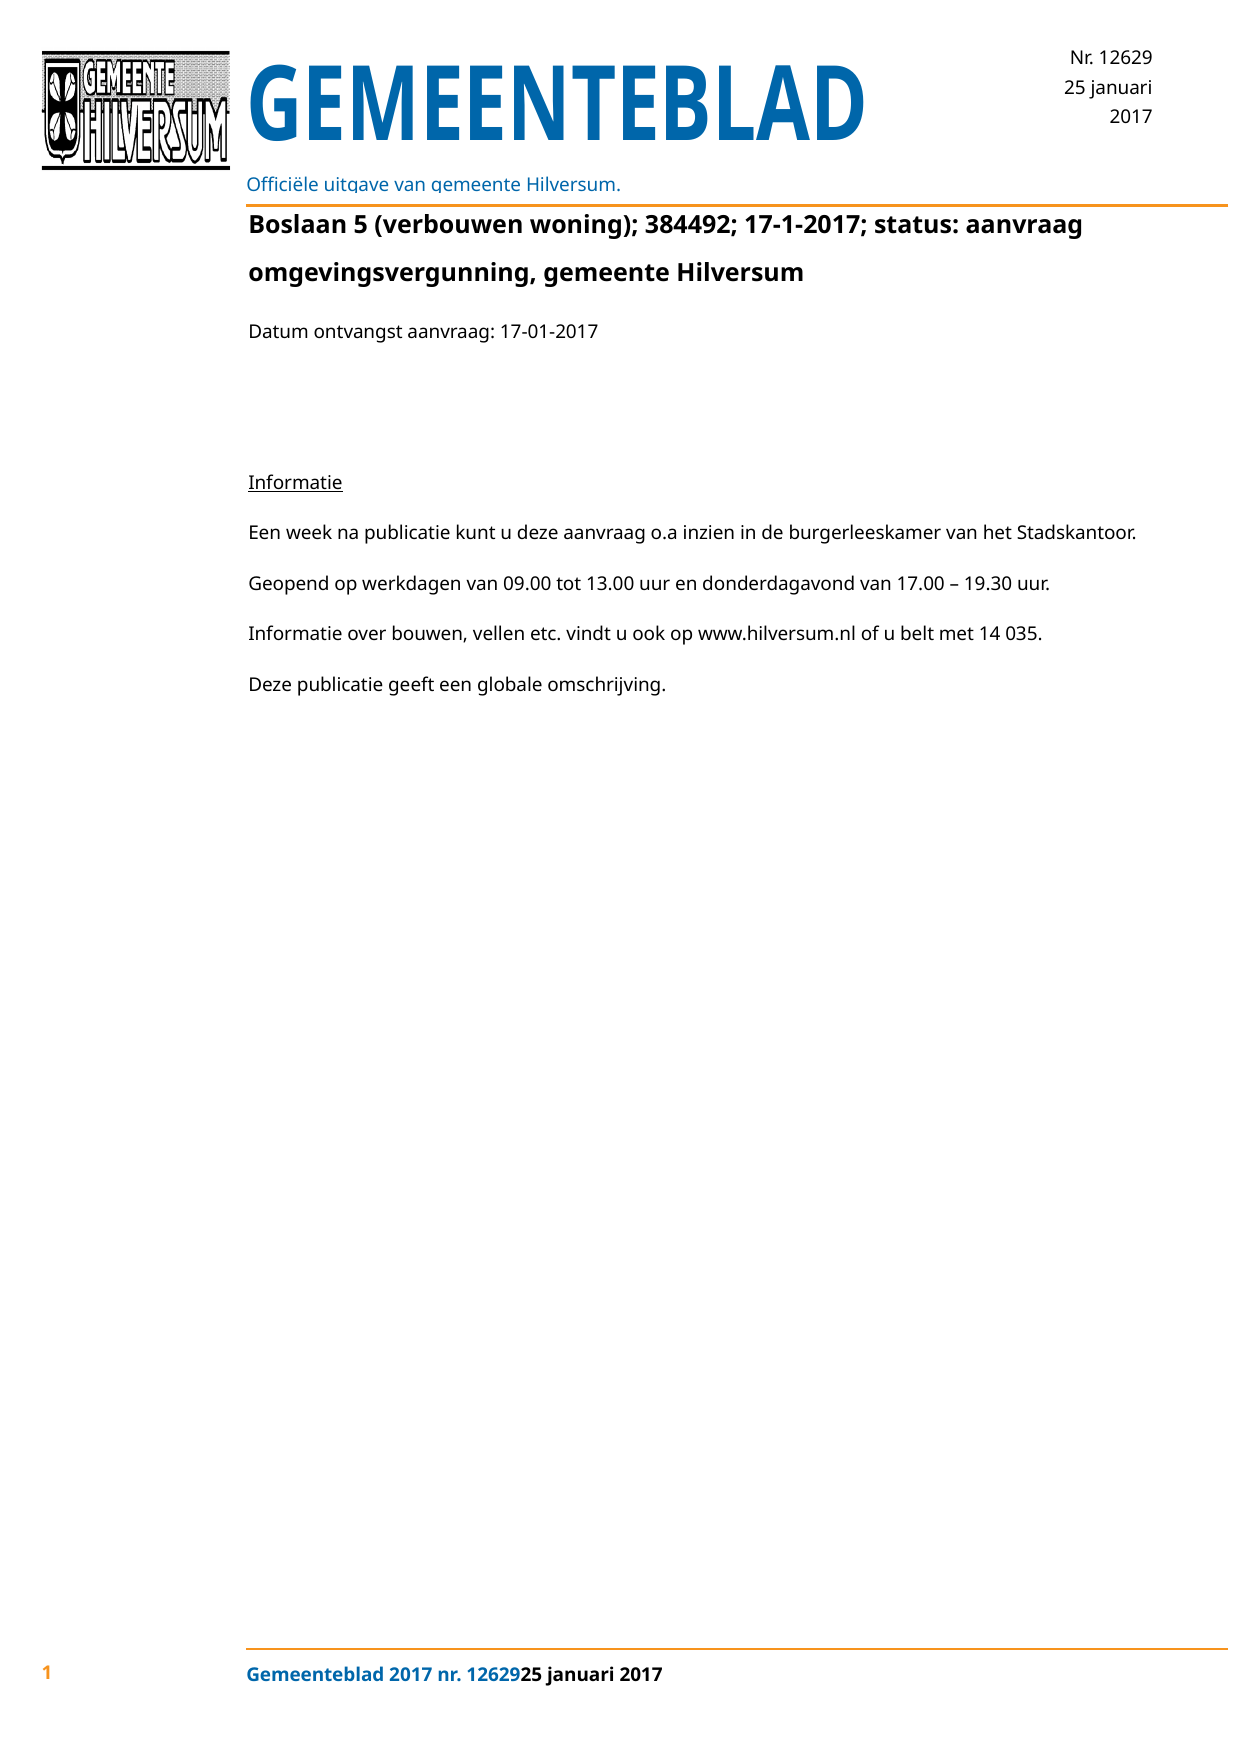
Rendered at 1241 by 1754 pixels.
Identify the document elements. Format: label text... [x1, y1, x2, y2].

text Geopend op werkdagen van 09.00 tot 13.00 uur en donderdagavond van 17.00 – 19.30 uur. [248, 570, 1152, 596]
picture [41, 47, 231, 172]
text Datum ontvangst aanvraag: 17-01-2017 [248, 318, 1152, 344]
text Deze publicatie geeft een globale omschrijving. [248, 671, 1152, 697]
text Informatie [248, 469, 1152, 495]
text Informatie over bouwen, vellen etc. vindt u ook op www.hilversum.nl of u belt met 14 035. [248, 620, 1152, 646]
text Boslaan 5 (verbouwen woning); 384492; 17-1-2017; status: aanvraag omgevingsvergunning, gemeente Hilversum [248, 207, 1152, 288]
text Een week na publicatie kunt u deze aanvraag o.a inzien in de burgerleeskamer van het Stadskantoor. [248, 519, 1152, 545]
